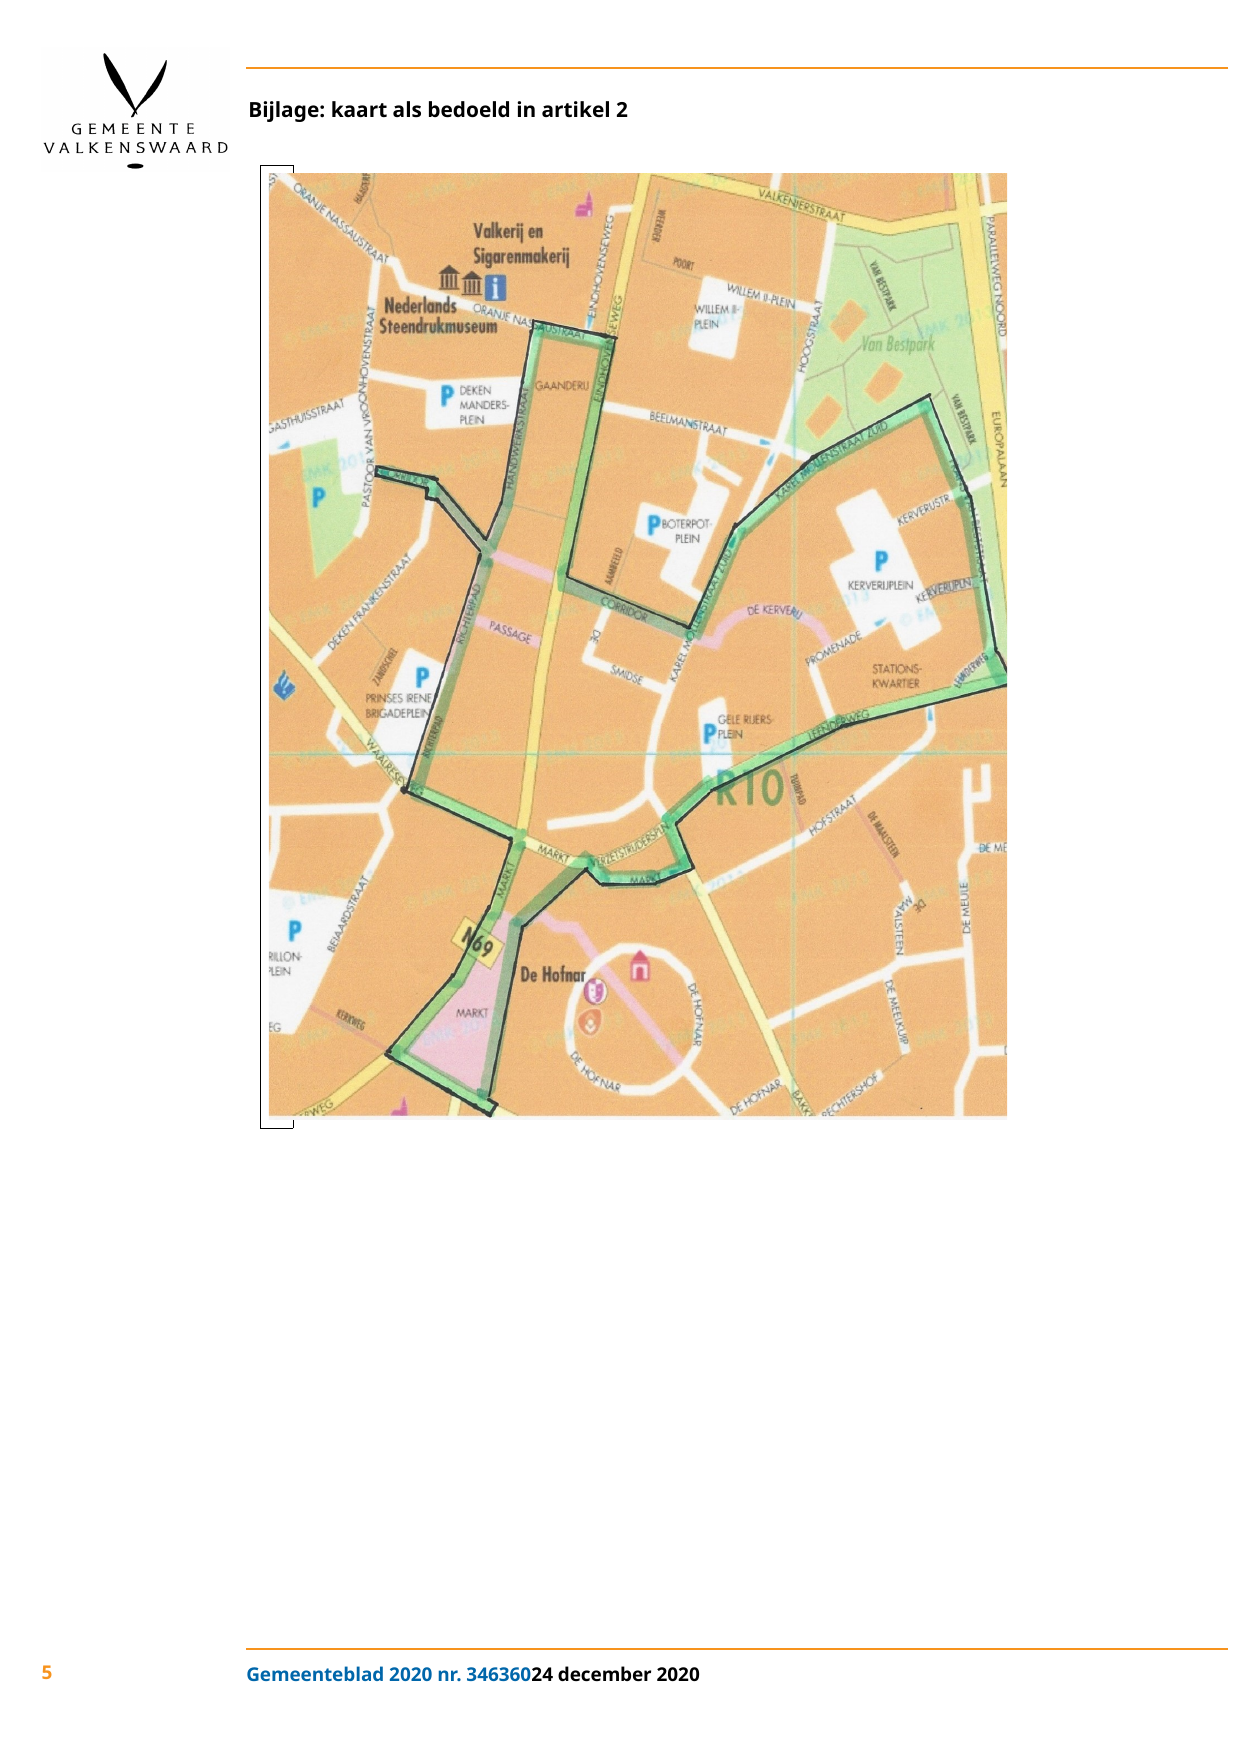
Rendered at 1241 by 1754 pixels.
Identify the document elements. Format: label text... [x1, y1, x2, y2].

picture [41, 47, 231, 172]
text Bijlage: kaart als bedoeld in artikel 2 [248, 95, 1152, 123]
picture [268, 173, 1008, 1120]
